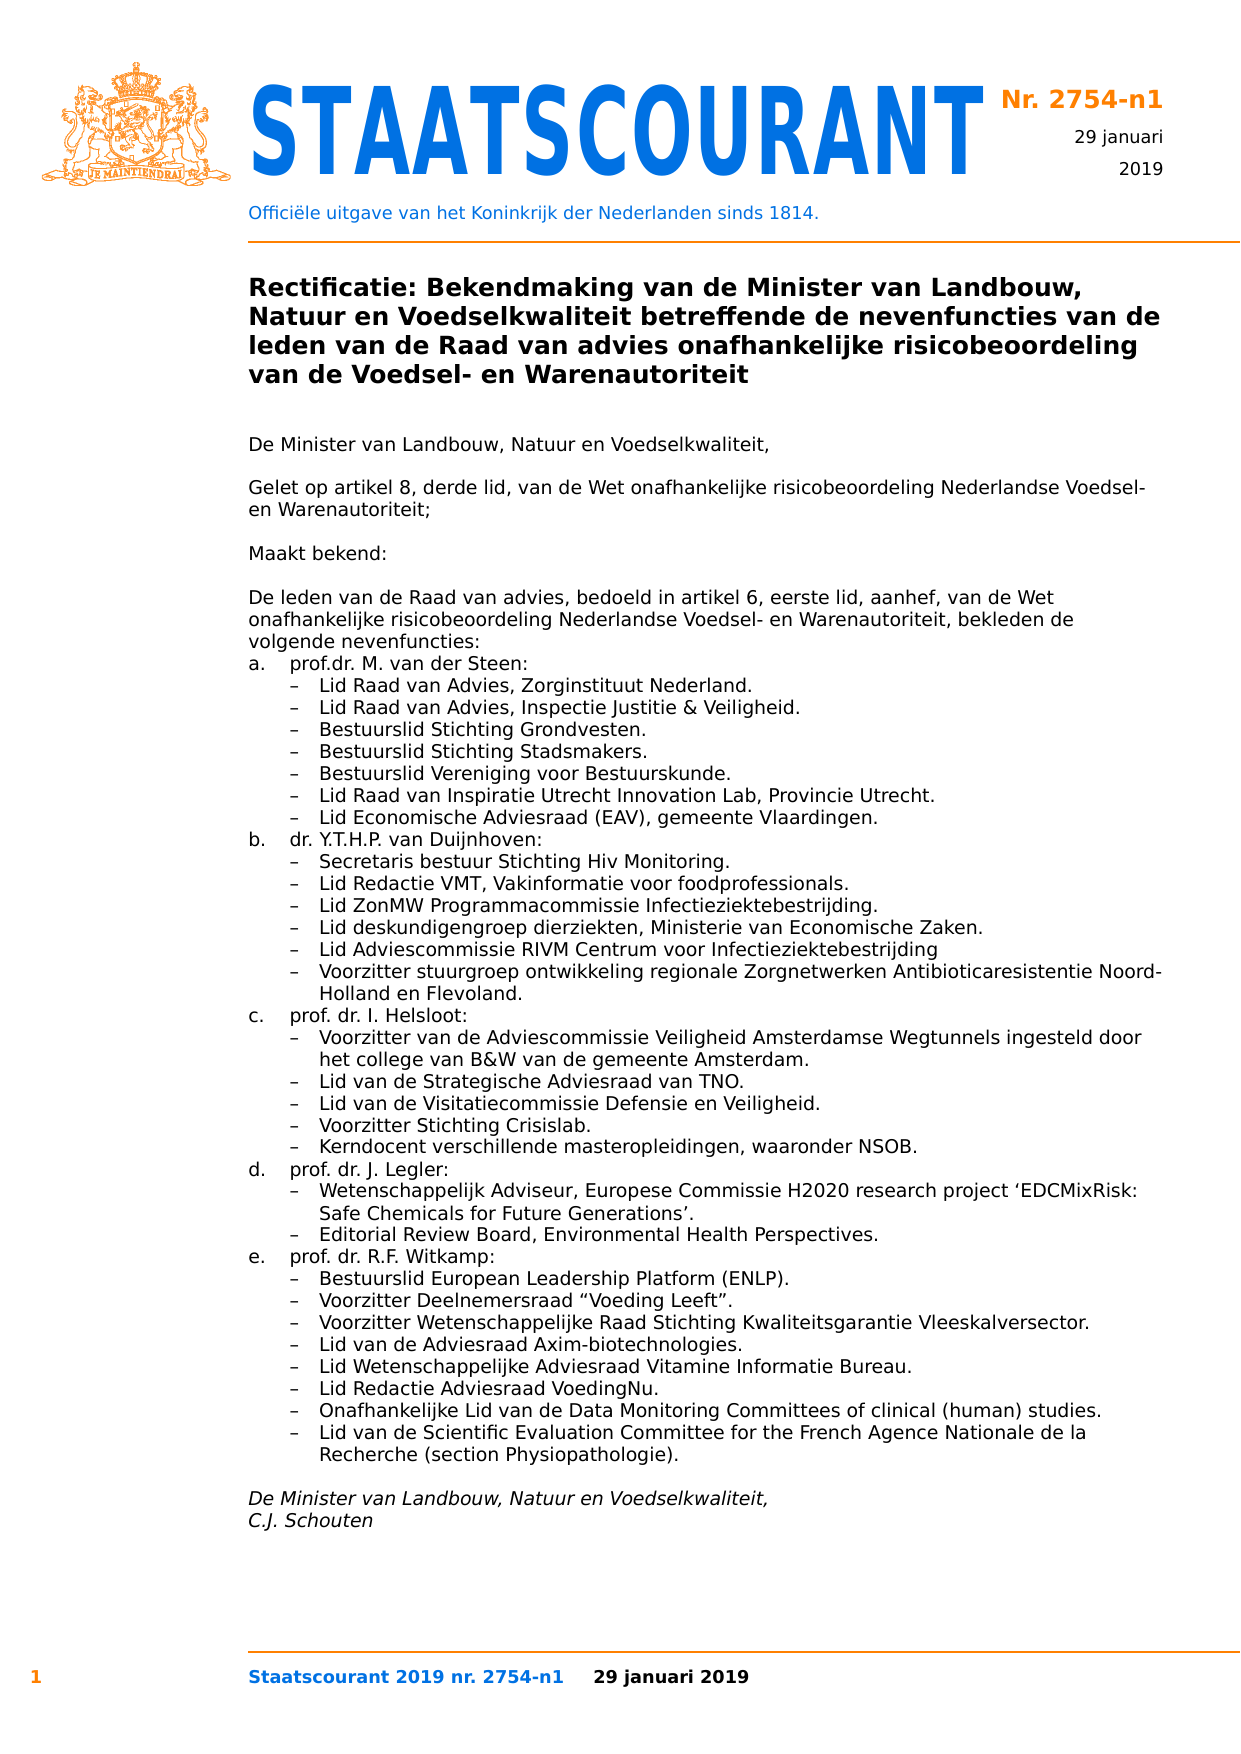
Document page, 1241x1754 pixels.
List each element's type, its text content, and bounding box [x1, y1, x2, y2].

text – Lid van de Visitatiecommissie Defensie en Veiligheid. [289, 1092, 1163, 1114]
table_header [25, 62, 248, 241]
subtitle Rectificatie: Bekendmaking van de Minister van Landbouw, Natuur en Voedselkwaliteit betreffende de nevenfuncties van de leden van de Raad van advies onafhankelijke risicobeoordeling van de Voedsel- en Warenautoriteit [248, 273, 1163, 390]
text – Lid van de Adviesraad Axim-biotechnologies. [289, 1334, 1163, 1356]
text – Voorzitter Stichting Crisislab. [289, 1114, 1163, 1136]
picture [41, 62, 231, 186]
text – Lid Redactie Adviesraad VoedingNu. [289, 1378, 1163, 1400]
text De Minister van Landbouw, Natuur en Voedselkwaliteit, C.J. Schouten [248, 1488, 1163, 1532]
text De leden van de Raad van advies, bedoeld in artikel 6, eerste lid, aanhef, van de Wet onafhankelijke risicobeoordeling Nederlandse Voedsel- en Warenautoriteit, bekleden de volgende nevenfuncties: [248, 587, 1163, 653]
text – Voorzitter van de Adviescommissie Veiligheid Amsterdamse Wegtunnels ingesteld door het college van B&W van de gemeente Amsterdam. [289, 1027, 1163, 1071]
table_cell 2019 [998, 153, 1240, 203]
text – Bestuurslid Vereniging voor Bestuurskunde. [289, 763, 1163, 785]
table_cell Officiële uitgave van het Koninkrijk der Nederlanden sinds 1814. [248, 203, 1240, 241]
text De Minister van Landbouw, Natuur en Voedselkwaliteit, [248, 433, 1163, 455]
text – Lid Redactie VMT, Vakinformatie voor foodprofessionals. [289, 873, 1163, 895]
text – Lid Raad van Advies, Zorginstituut Nederland. [289, 675, 1163, 697]
text – Lid Wetenschappelijke Adviesraad Vitamine Informatie Bureau. [289, 1356, 1163, 1378]
text – Lid Adviescommissie RIVM Centrum voor Infectieziektebestrijding [289, 939, 1163, 961]
text – Bestuurslid European Leadership Platform (ENLP). [289, 1268, 1163, 1290]
text – Lid van de Strategische Adviesraad van TNO. [289, 1071, 1163, 1092]
table_header Nr. 2754-n1 [998, 62, 1240, 121]
text Maakt bekend: [248, 543, 1163, 565]
text – Bestuurslid Stichting Grondvesten. [289, 719, 1163, 741]
text – Kerndocent verschillende masteropleidingen, waaronder NSOB. [289, 1136, 1163, 1158]
text – Voorzitter Wetenschappelijke Raad Stichting Kwaliteitsgarantie Vleeskalversector. [289, 1312, 1163, 1334]
text – Voorzitter stuurgroep ontwikkeling regionale Zorgnetwerken Antibioticaresistentie Noord-Holland en Flevoland. [289, 961, 1163, 1004]
text – Secretaris bestuur Stichting Hiv Monitoring. [289, 851, 1163, 873]
text – Voorzitter Deelnemersraad “Voeding Leeft”. [289, 1290, 1163, 1312]
text – Lid deskundigengroep dierziekten, Ministerie van Economische Zaken. [289, 917, 1163, 939]
text e. prof. dr. R.F. Witkamp: [248, 1246, 1163, 1268]
text c. prof. dr. I. Helsloot: [248, 1004, 1163, 1027]
text – Bestuurslid Stichting Stadsmakers. [289, 741, 1163, 763]
text a. prof.dr. M. van der Steen: [248, 653, 1163, 675]
text d. prof. dr. J. Legler: [248, 1158, 1163, 1180]
text – Lid van de Scientific Evaluation Committee for the French Agence Nationale de la Recherche (section Physiopathologie). [289, 1422, 1163, 1466]
text – Lid Raad van Inspiratie Utrecht Innovation Lab, Provincie Utrecht. [289, 785, 1163, 807]
text – Lid ZonMW Programmacommissie Infectieziektebestrijding. [289, 895, 1163, 917]
text – Lid Economische Adviesraad (EAV), gemeente Vlaardingen. [289, 807, 1163, 829]
text – Editorial Review Board, Environmental Health Perspectives. [289, 1224, 1163, 1246]
text – Onafhankelijke Lid van de Data Monitoring Committees of clinical (human) studies. [289, 1400, 1163, 1422]
text b. dr. Y.T.H.P. van Duijnhoven: [248, 829, 1163, 851]
text Gelet op artikel 8, derde lid, van de Wet onafhankelijke risicobeoordeling Nederlandse Voedsel- en Warenautoriteit; [248, 477, 1163, 521]
text – Wetenschappelijk Adviseur, Europese Commissie H2020 research project ‘EDCMixRisk: Safe Chemicals for Future Generations’. [289, 1180, 1163, 1224]
table_header STAATSCOURANT [248, 62, 998, 203]
table_cell 29 januari [998, 121, 1240, 153]
text – Lid Raad van Advies, Inspectie Justitie & Veiligheid. [289, 697, 1163, 719]
